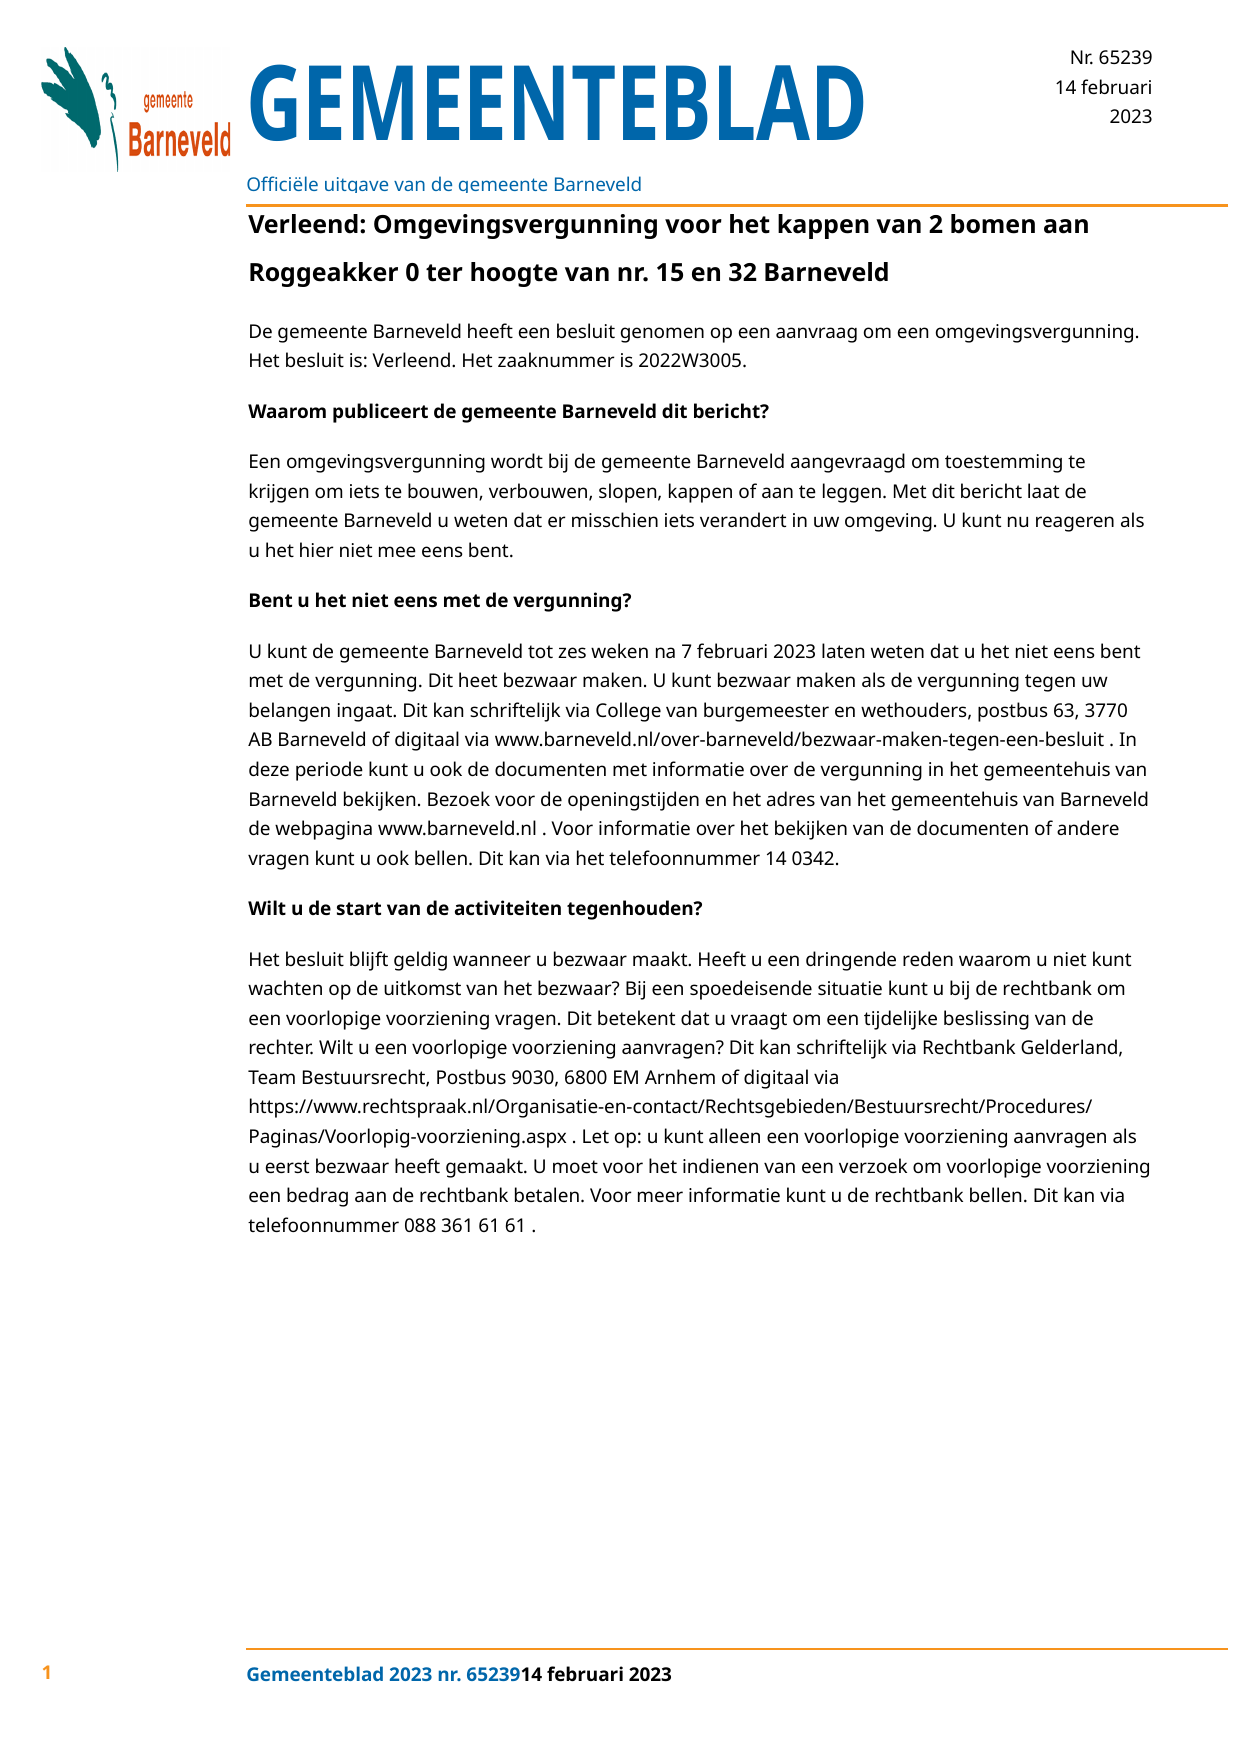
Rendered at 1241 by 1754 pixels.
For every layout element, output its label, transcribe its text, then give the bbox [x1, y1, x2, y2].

text U kunt de gemeente Barneveld tot zes weken na 7 februari 2023 laten weten dat u het niet eens bent met de vergunning. Dit heet bezwaar maken. U kunt bezwaar maken als de vergunning tegen uw belangen ingaat. Dit kan schriftelijk via College van burgemeester en wethouders, postbus 63, 3770 AB Barneveld of digitaal via www.barneveld.nl/over-barneveld/bezwaar-maken-tegen-een-besluit . In deze periode kunt u ook de documenten met informatie over de vergunning in het gemeentehuis van Barneveld bekijken. Bezoek voor de openingstijden en het adres van het gemeentehuis van Barneveld de webpagina www.barneveld.nl . Voor informatie over het bekijken van de documenten of andere vragen kunt u ook bellen. Dit kan via het telefoonnummer 14 0342. [248, 638, 1152, 871]
picture [41, 47, 231, 172]
text Het besluit blijft geldig wanneer u bezwaar maakt. Heeft u een dringende reden waarom u niet kunt wachten op de uitkomst van het bezwaar? Bij een spoedeisende situatie kunt u bij de rechtbank om een voorlopige voorziening vragen. Dit betekent dat u vraagt om een tijdelijke beslissing van de rechter. Wilt u een voorlopige voorziening aanvragen? Dit kan schriftelijk via Rechtbank Gelderland, Team Bestuursrecht, Postbus 9030, 6800 EM Arnhem of digitaal via https://www.rechtspraak.nl/Organisatie-en-contact/Rechtsgebieden/Bestuursrecht/Procedures/Paginas/Voorlopig-voorziening.aspx . Let op: u kunt alleen een voorlopige voorziening aanvragen als u eerst bezwaar heeft gemaakt. U moet voor het indienen van een verzoek om voorlopige voorziening een bedrag aan de rechtbank betalen. Voor meer informatie kunt u de rechtbank bellen. Dit kan via telefoonnummer 088 361 61 61 . [248, 946, 1152, 1238]
text Wilt u de start van de activiteiten tegenhouden? [248, 895, 1152, 921]
text Bent u het niet eens met de vergunning? [248, 587, 1152, 613]
text Een omgevingsvergunning wordt bij de gemeente Barneveld aangevraagd om toestemming te krijgen om iets te bouwen, verbouwen, slopen, kappen of aan te leggen. Met dit bericht laat de gemeente Barneveld u weten dat er misschien iets verandert in uw omgeving. U kunt nu reageren als u het hier niet mee eens bent. [248, 448, 1152, 563]
text Verleend: Omgevingsvergunning voor het kappen van 2 bomen aan Roggeakker 0 ter hoogte van nr. 15 en 32 Barneveld [248, 207, 1152, 288]
text Waarom publiceert de gemeente Barneveld dit bericht? [248, 398, 1152, 424]
text De gemeente Barneveld heeft een besluit genomen op een aanvraag om een omgevingsvergunning. Het besluit is: Verleend. Het zaaknummer is 2022W3005. [248, 318, 1152, 373]
